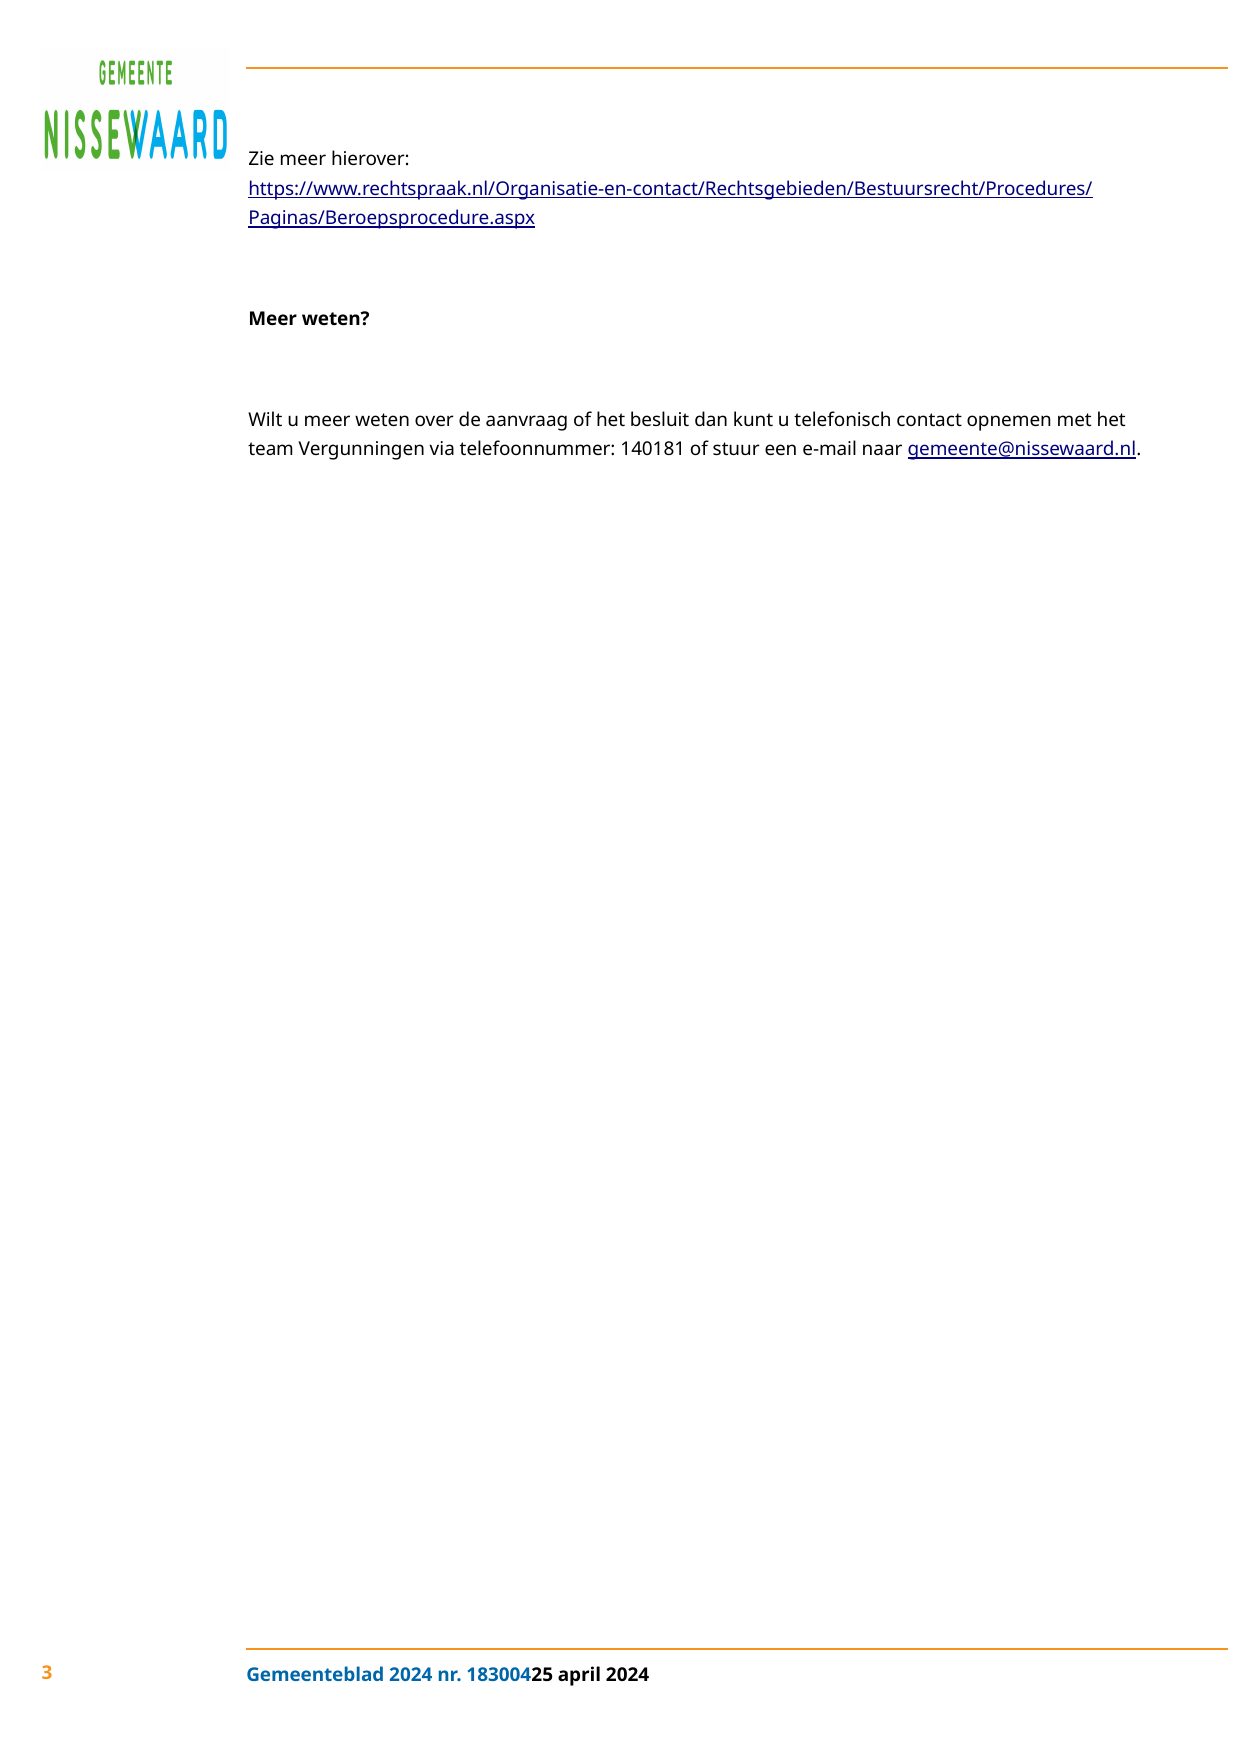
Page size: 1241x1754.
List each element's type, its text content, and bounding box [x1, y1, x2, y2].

text Meer weten? [248, 305, 1152, 331]
text Zie meer hierover: https://www.rechtspraak.nl/Organisatie-en-contact/Rechtsgebieden/Bestuursrecht/Procedures/Paginas/Beroepsprocedure.aspx [248, 145, 1152, 230]
text Wilt u meer weten over de aanvraag of het besluit dan kunt u telefonisch contact opnemen met het team Vergunningen via telefoonnummer: 140181 of stuur een e-mail naar gemeente@nissewaard.nl. [248, 406, 1152, 461]
picture [41, 47, 231, 172]
